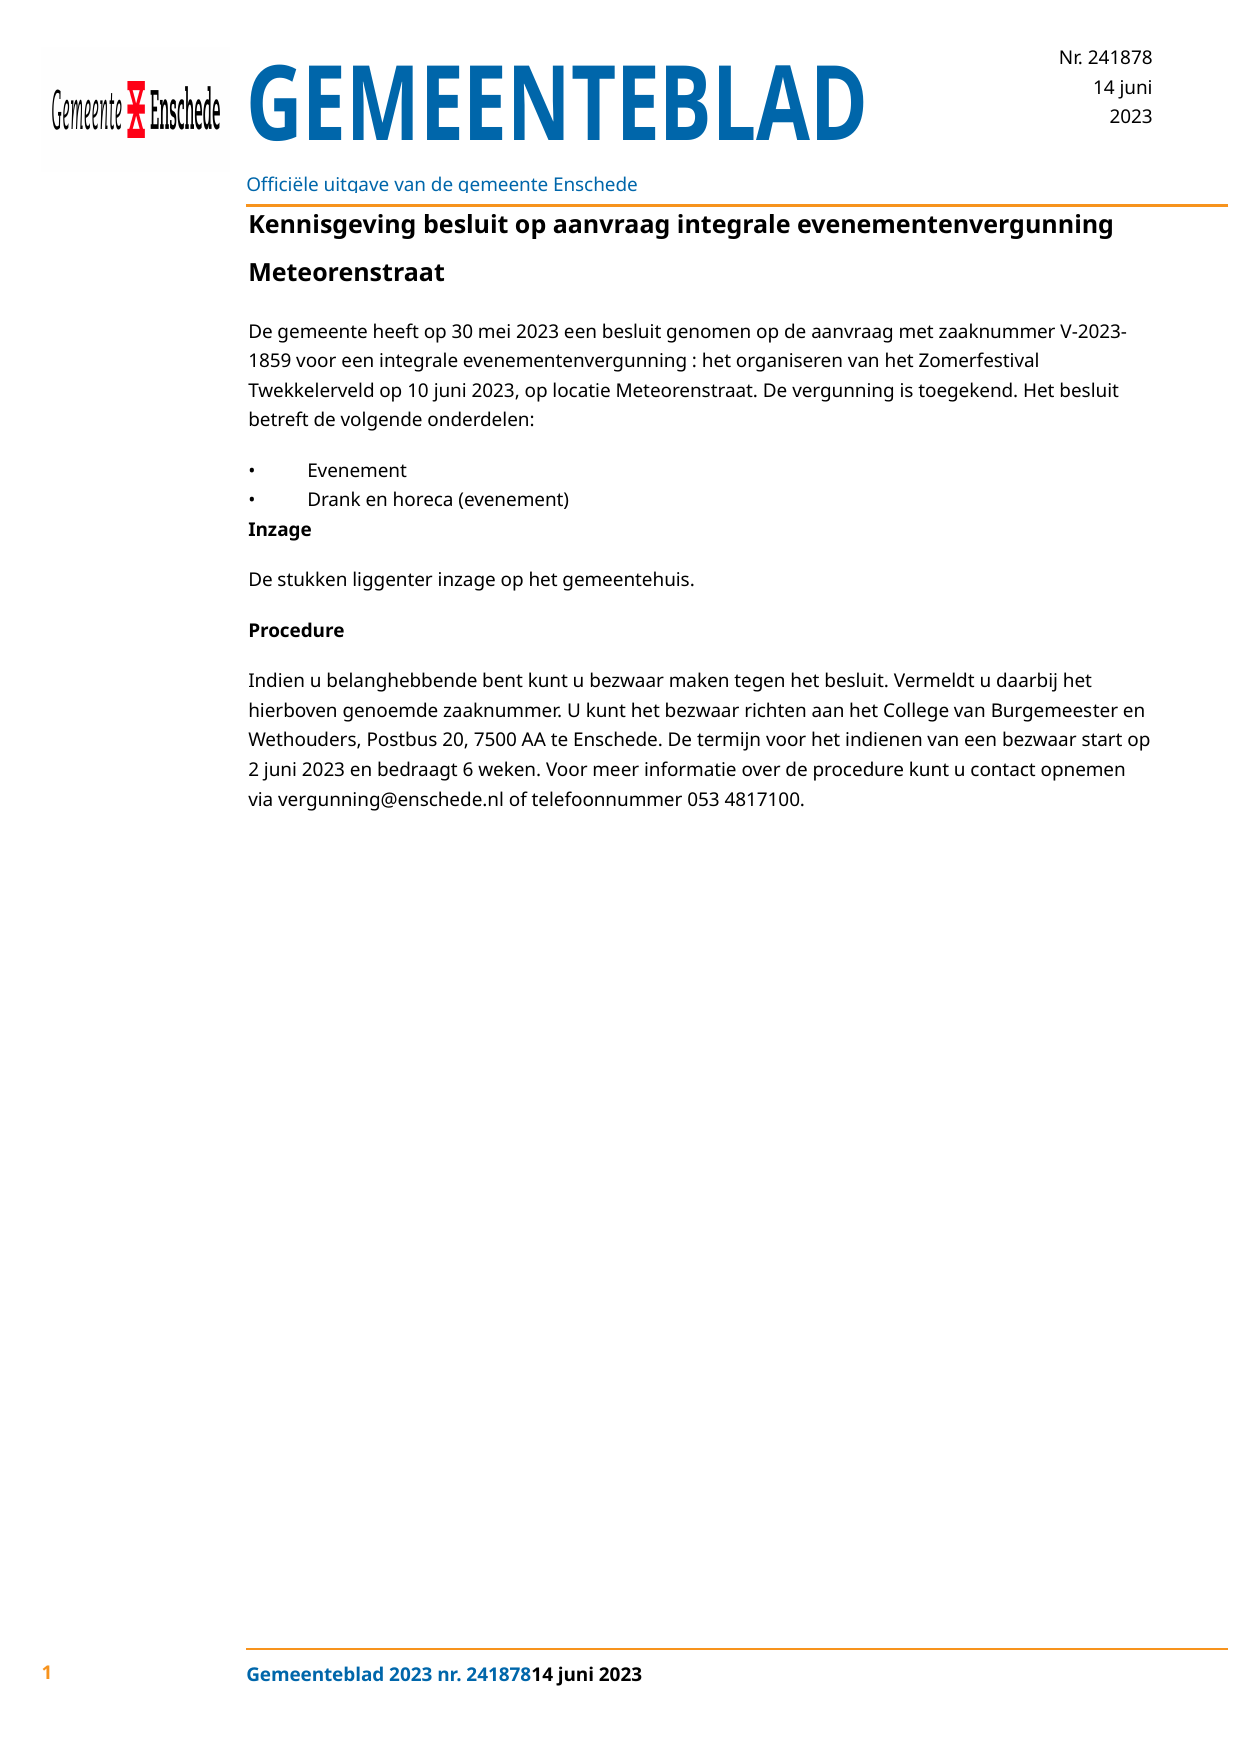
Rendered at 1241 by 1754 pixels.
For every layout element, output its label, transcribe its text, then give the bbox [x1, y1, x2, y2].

list Drank en horeca (evenement) [248, 487, 1152, 512]
list Evenement [248, 457, 1152, 483]
text De stukken liggenter inzage op het gemeentehuis. [248, 567, 1152, 592]
text Indien u belanghebbende bent kunt u bezwaar maken tegen het besluit. Vermeldt u daarbij het hierboven genoemde zaaknummer. U kunt het bezwaar richten aan het College van Burgemees­ter en Wethouders, Postbus 20, 7500 AA te Enschede. De termijn voor het indienen van een bezwaar start op 2 juni 2023 en bedraagt 6 weken. Voor meer informatie over de procedure kunt u contact opnemen via vergunning@enschede.nl of telefoonnummer 053 4817100. [248, 667, 1152, 812]
text De gemeente heeft op 30 mei 2023 een besluit genomen op de aanvraag met zaaknummer V-2023-1859 voor een integrale evenementenvergunning : het organiseren van het Zomerfestival Twekkelerveld op 10 juni 2023, op locatie Meteorenstraat. De vergunning is toegekend. Het besluit betreft de volgende onderdelen: [248, 318, 1152, 432]
text Inzage [248, 516, 1152, 542]
picture [41, 47, 231, 172]
text Kennisgeving besluit op aanvraag integrale evenementenvergunning Meteorenstraat [248, 207, 1152, 288]
text Procedure [248, 617, 1152, 643]
